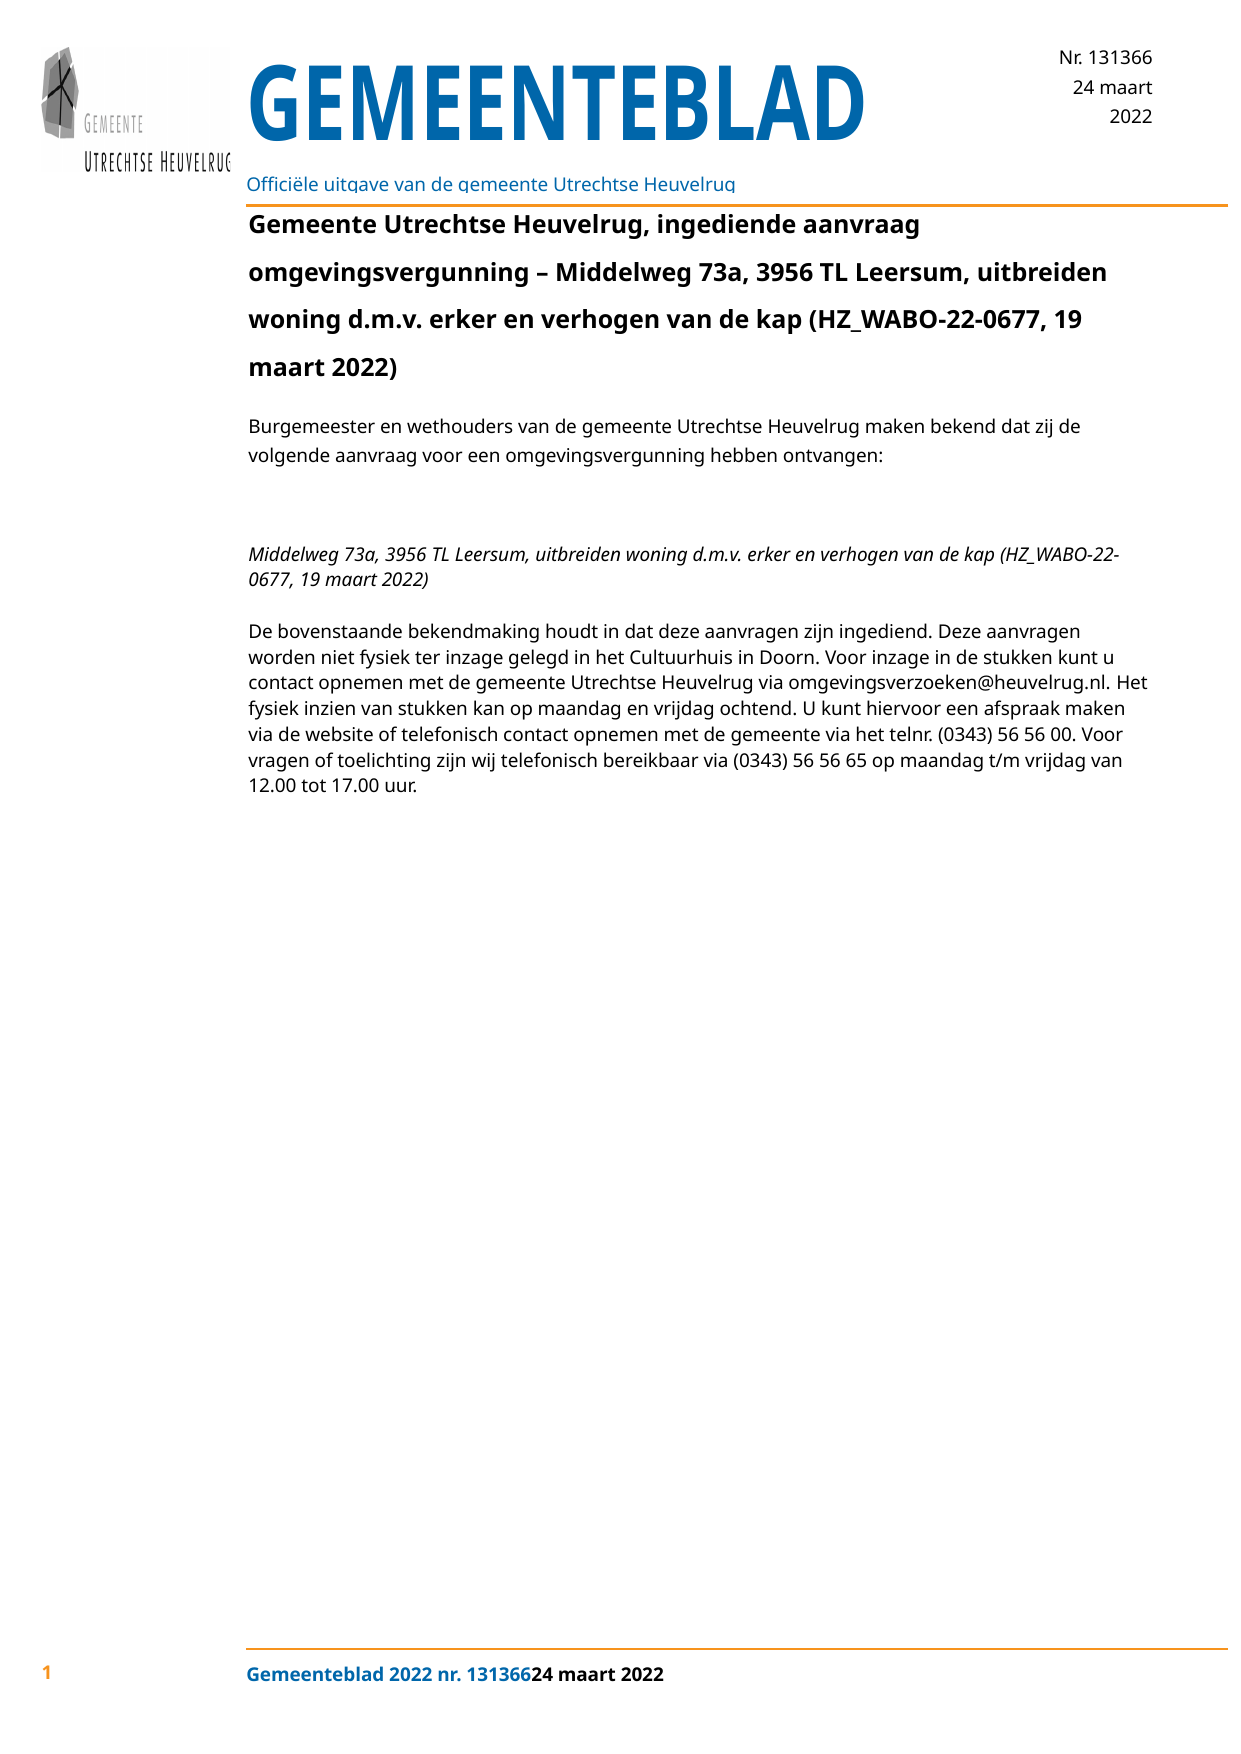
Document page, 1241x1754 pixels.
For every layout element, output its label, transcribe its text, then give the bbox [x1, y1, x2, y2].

text De bovenstaande bekendmaking houdt in dat deze aanvragen zijn ingediend. Deze aanvragen worden niet fysiek ter inzage gelegd in het Cultuurhuis in Doorn. Voor inzage in de stukken kunt u contact opnemen met de gemeente Utrechtse Heuvelrug via omgevingsverzoeken@heuvelrug.nl. Het fysiek inzien van stukken kan op maandag en vrijdag ochtend. U kunt hiervoor een afspraak maken via de website of telefonisch contact opnemen met de gemeente via het telnr. (0343) 56 56 00. Voor vragen of toelichting zijn wij telefonisch bereikbaar via (0343) 56 56 65 op maandag t/m vrijdag van 12.00 tot 17.00 uur. [248, 618, 1152, 798]
picture [41, 47, 231, 172]
text Gemeente Utrechtse Heuvelrug, ingediende aanvraag omgevingsvergunning – Middelweg 73a, 3956 TL Leersum, uitbreiden woning d.m.v. erker en verhogen van de kap (HZ_WABO-22-0677, 19 maart 2022) [248, 207, 1152, 384]
text Middelweg 73a, 3956 TL Leersum, uitbreiden woning d.m.v. erker en verhogen van de kap (HZ_WABO-22-0677, 19 maart 2022) [248, 541, 1152, 592]
text Burgemeester en wethouders van de gemeente Utrechtse Heuvelrug maken bekend dat zij de volgende aanvraag voor een omgevingsvergunning hebben ontvangen: [248, 413, 1152, 468]
